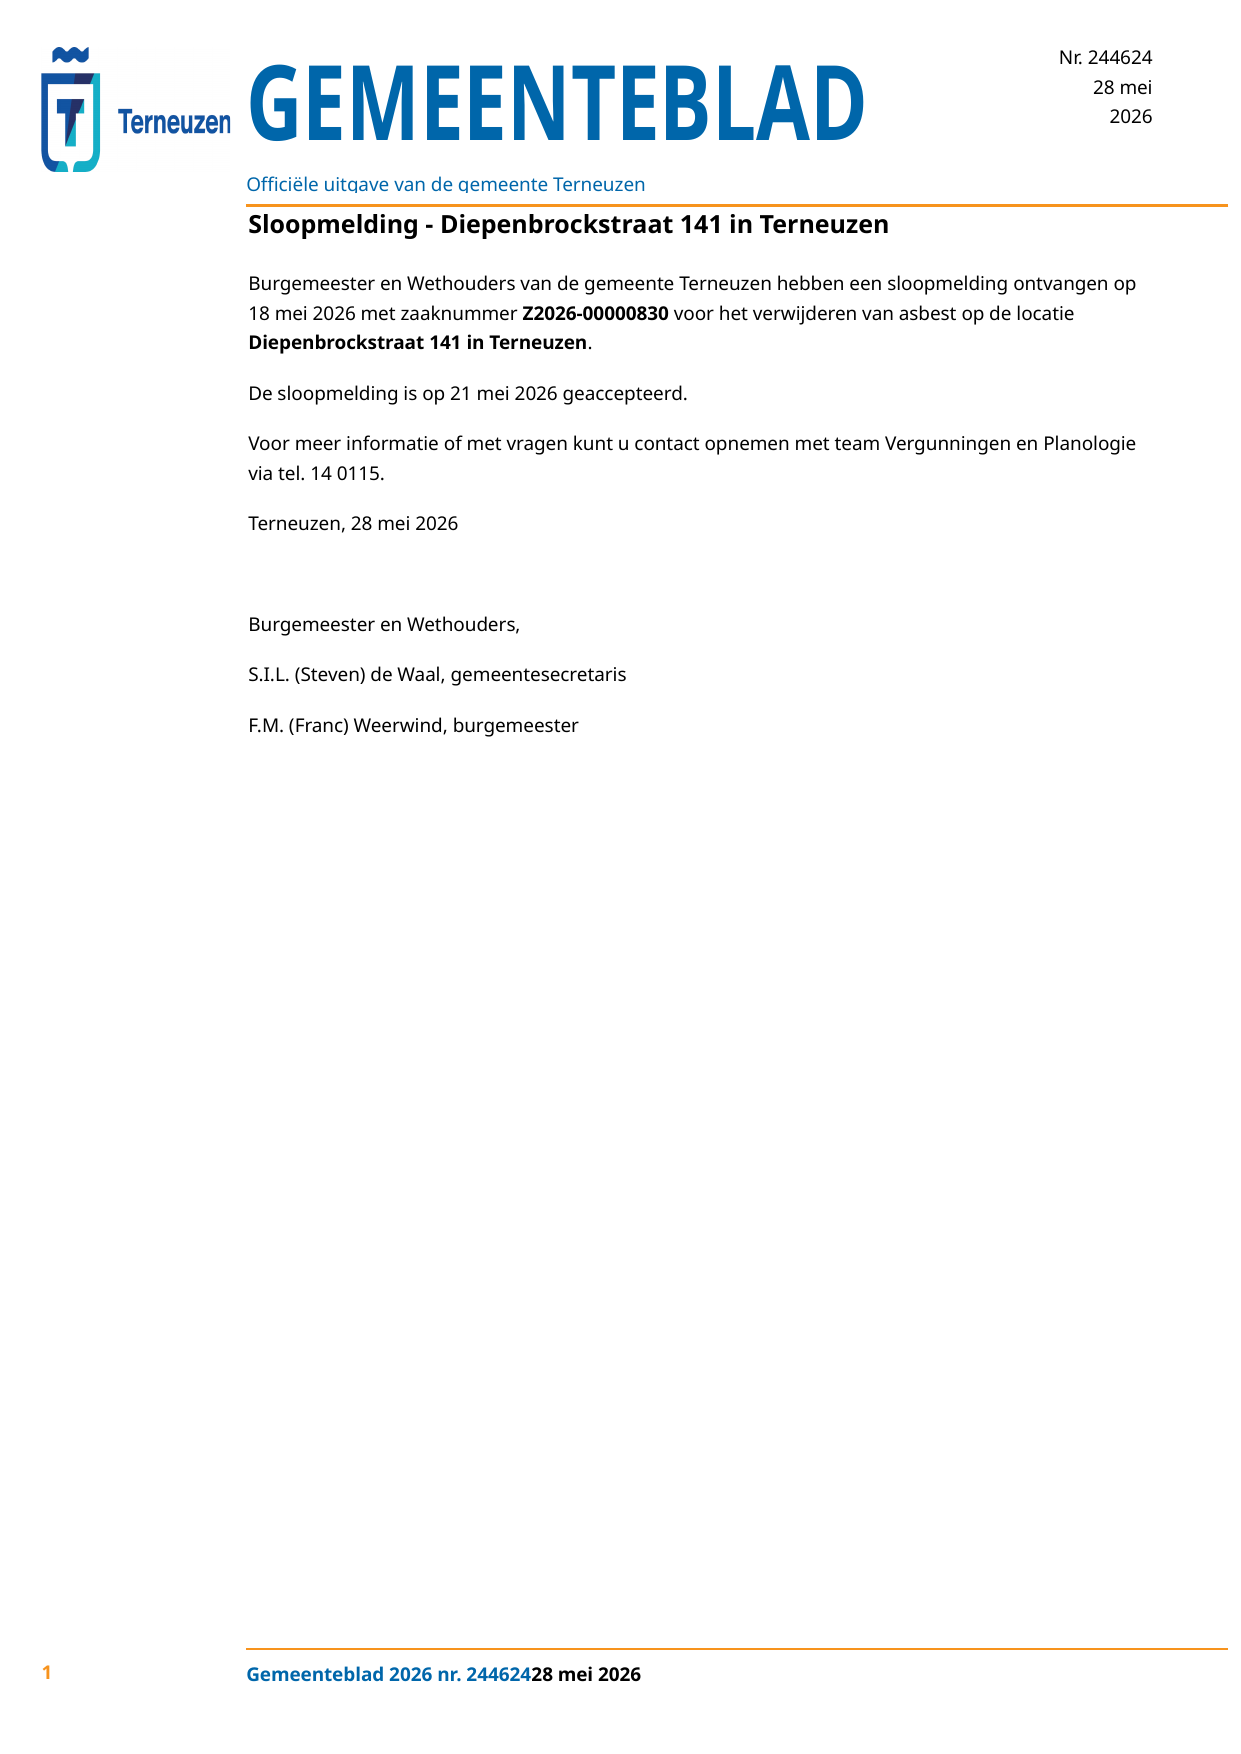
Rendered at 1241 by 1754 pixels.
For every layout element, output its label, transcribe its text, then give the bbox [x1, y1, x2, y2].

text Burgemeester en Wethouders van de gemeente Terneuzen hebben een sloopmelding ontvangen op 18 mei 2026 met zaaknummer Z2026-00000830 voor het verwijderen van asbest op de locatie Diepenbrockstraat 141 in Terneuzen. [248, 270, 1152, 355]
text De sloopmelding is op 21 mei 2026 geaccepteerd. [248, 380, 1152, 406]
text F.M. (Franc) Weerwind, burgemeester [248, 712, 1152, 738]
text Sloopmelding - Diepenbrockstraat 141 in Terneuzen [248, 207, 1152, 241]
picture [41, 47, 231, 172]
text S.I.L. (Steven) de Waal, gemeentesecretaris [248, 662, 1152, 687]
text Terneuzen, 28 mei 2026 [248, 510, 1152, 536]
text Voor meer informatie of met vragen kunt u contact opnemen met team Vergunningen en Planologie via tel. 14 0115. [248, 430, 1152, 486]
text Burgemeester en Wethouders, [248, 611, 1152, 637]
